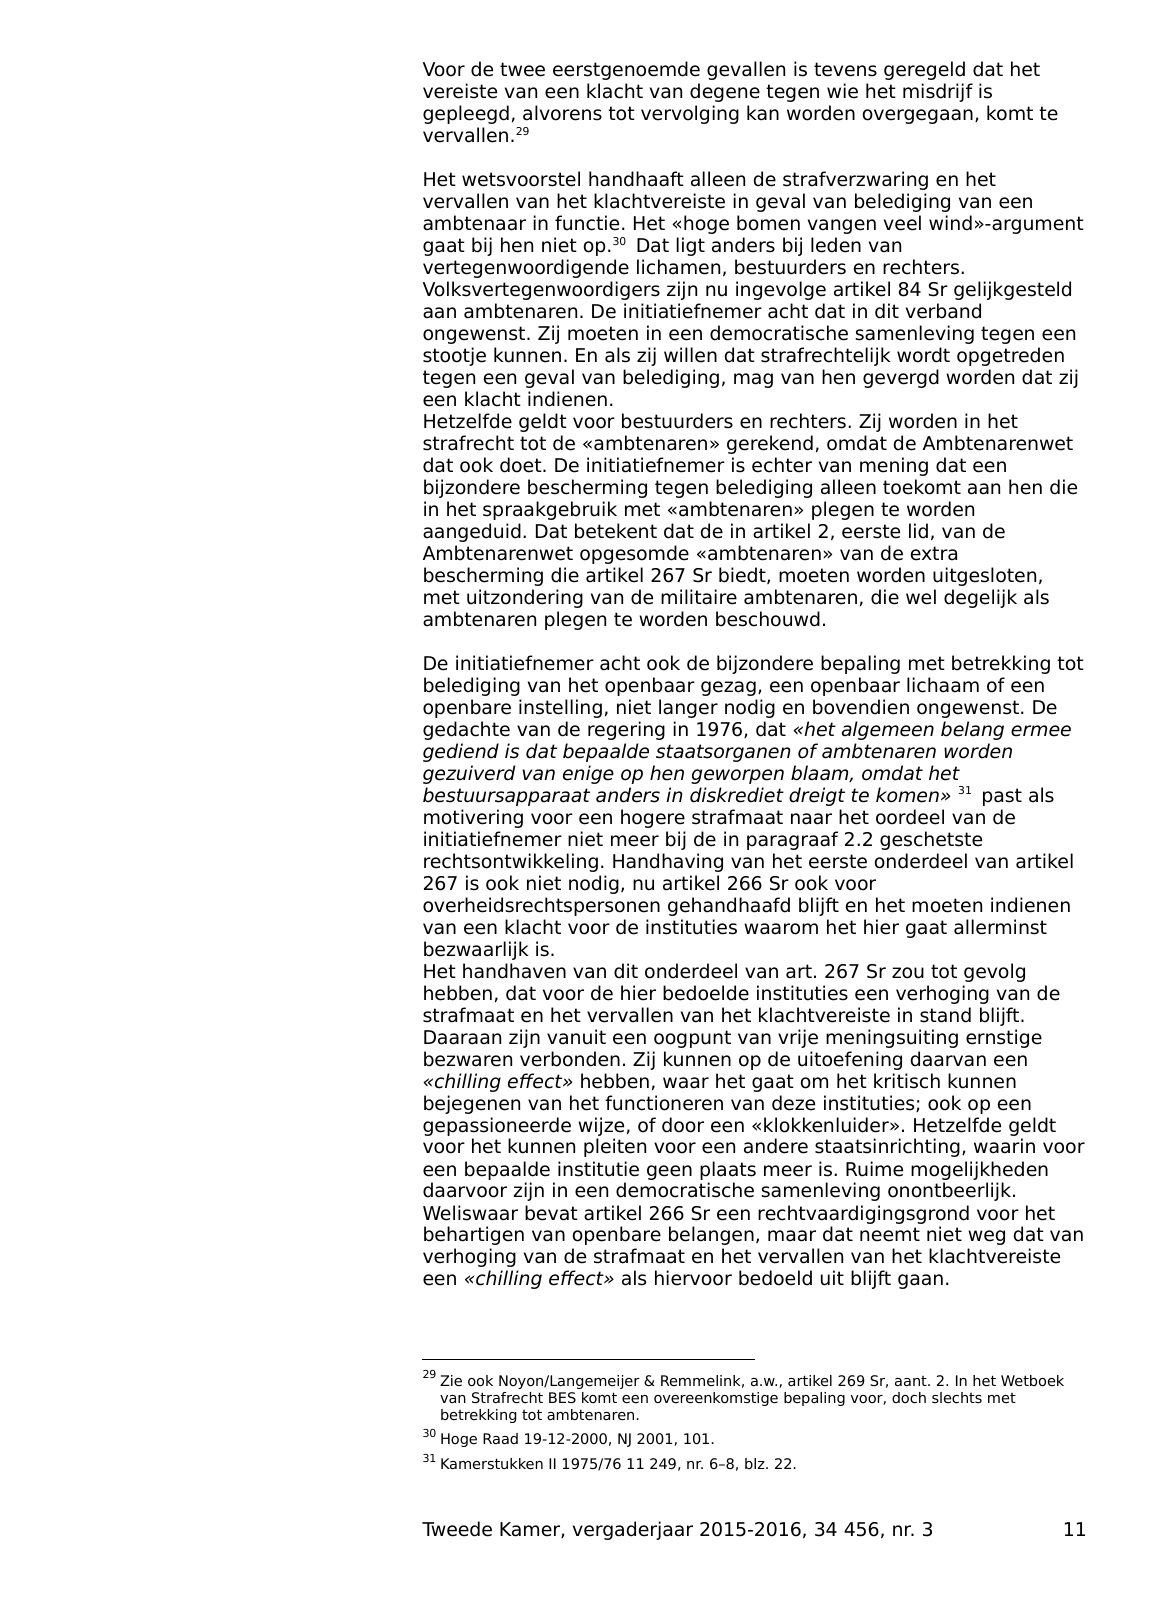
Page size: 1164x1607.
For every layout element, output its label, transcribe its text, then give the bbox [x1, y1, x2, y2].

text Hetzelfde geldt voor bestuurders en rechters. Zij worden in het strafrecht tot de «ambtenaren» gerekend, omdat de Ambtenarenwet dat ook doet. De initiatiefnemer is echter van mening dat een bijzondere bescherming tegen belediging alleen toekomt aan hen die in het spraakgebruik met «ambtenaren» plegen te worden aangeduid. Dat betekent dat de in artikel 2, eerste lid, van de Ambtenarenwet opgesomde «ambtenaren» van de extra bescherming die artikel 267 Sr biedt, moeten worden uitgesloten, met uitzondering van de militaire ambtenaren, die wel degelijk als ambtenaren plegen te worden beschouwd. [422, 411, 1087, 631]
text Het handhaven van dit onderdeel van art. 267 Sr zou tot gevolg hebben, dat voor de hier bedoelde instituties een verhoging van de strafmaat en het vervallen van het klachtvereiste in stand blijft. Daaraan zijn vanuit een oogpunt van vrije meningsuiting ernstige bezwaren verbonden. Zij kunnen op de uitoefening daarvan een «chilling effect» hebben, waar het gaat om het kritisch kunnen bejegenen van het functioneren van deze instituties; ook op een gepassioneerde wijze, of door een «klokkenluider». Hetzelfde geldt voor het kunnen pleiten voor een andere staatsinrichting, waarin voor een bepaalde institutie geen plaats meer is. Ruime mogelijkheden daarvoor zijn in een democratische samenleving onontbeerlijk. [422, 961, 1087, 1202]
text Het wetsvoorstel handhaaft alleen de strafverzwaring en het vervallen van het klachtvereiste in geval van belediging van een ambtenaar in functie. Het «hoge bomen vangen veel wind»-argument gaat bij hen niet op. Dat ligt anders bij leden van vertegenwoordigende lichamen, bestuurders en rechters. [422, 169, 1087, 279]
text Volksvertegenwoordigers zijn nu ingevolge artikel 84 Sr gelijkgesteld aan ambtenaren. De initiatiefnemer acht dat in dit verband ongewenst. Zij moeten in een democratische samenleving tegen een stootje kunnen. En als zij willen dat strafrechtelijk wordt opgetreden tegen een geval van belediging, mag van hen gevergd worden dat zij een klacht indienen. [422, 279, 1087, 411]
text De initiatiefnemer acht ook de bijzondere bepaling met betrekking tot belediging van het openbaar gezag, een openbaar lichaam of een openbare instelling, niet langer nodig en bovendien ongewenst. De gedachte van de regering in 1976, dat «het algemeen belang ermee gediend is dat bepaalde staatsorganen of ambtenaren worden gezuiverd van enige op hen geworpen blaam, omdat het bestuursapparaat anders in diskrediet dreigt te komen» past als motivering voor een hogere strafmaat naar het oordeel van de initiatiefnemer niet meer bij de in paragraaf 2.2 geschetste rechtsontwikkeling. Handhaving van het eerste onderdeel van artikel 267 is ook niet nodig, nu artikel 266 Sr ook voor overheidsrechtspersonen gehandhaafd blijft en het moeten indienen van een klacht voor de instituties waarom het hier gaat allerminst bezwaarlijk is. [422, 653, 1087, 961]
text Kamerstukken II 1975/76 11 249, nr. 6–8, blz. 22. [422, 1452, 1087, 1474]
text Voor de twee eerstgenoemde gevallen is tevens geregeld dat het vereiste van een klacht van degene tegen wie het misdrijf is gepleegd, alvorens tot vervolging kan worden overgegaan, komt te vervallen. [422, 59, 1087, 147]
text Hoge Raad 19-12-2000, NJ 2001, 101. [422, 1427, 1087, 1449]
text Zie ook Noyon/Langemeijer & Remmelink, a.w., artikel 269 Sr, aant. 2. In het Wetboek van Strafrecht BES komt een overeenkomstige bepaling voor, doch slechts met betrekking tot ambtenaren. [422, 1368, 1087, 1424]
text Weliswaar bevat artikel 266 Sr een rechtvaardigingsgrond voor het behartigen van openbare belangen, maar dat neemt niet weg dat van verhoging van de strafmaat en het vervallen van het klachtvereiste een «chilling effect» als hiervoor bedoeld uit blijft gaan. [422, 1202, 1087, 1290]
